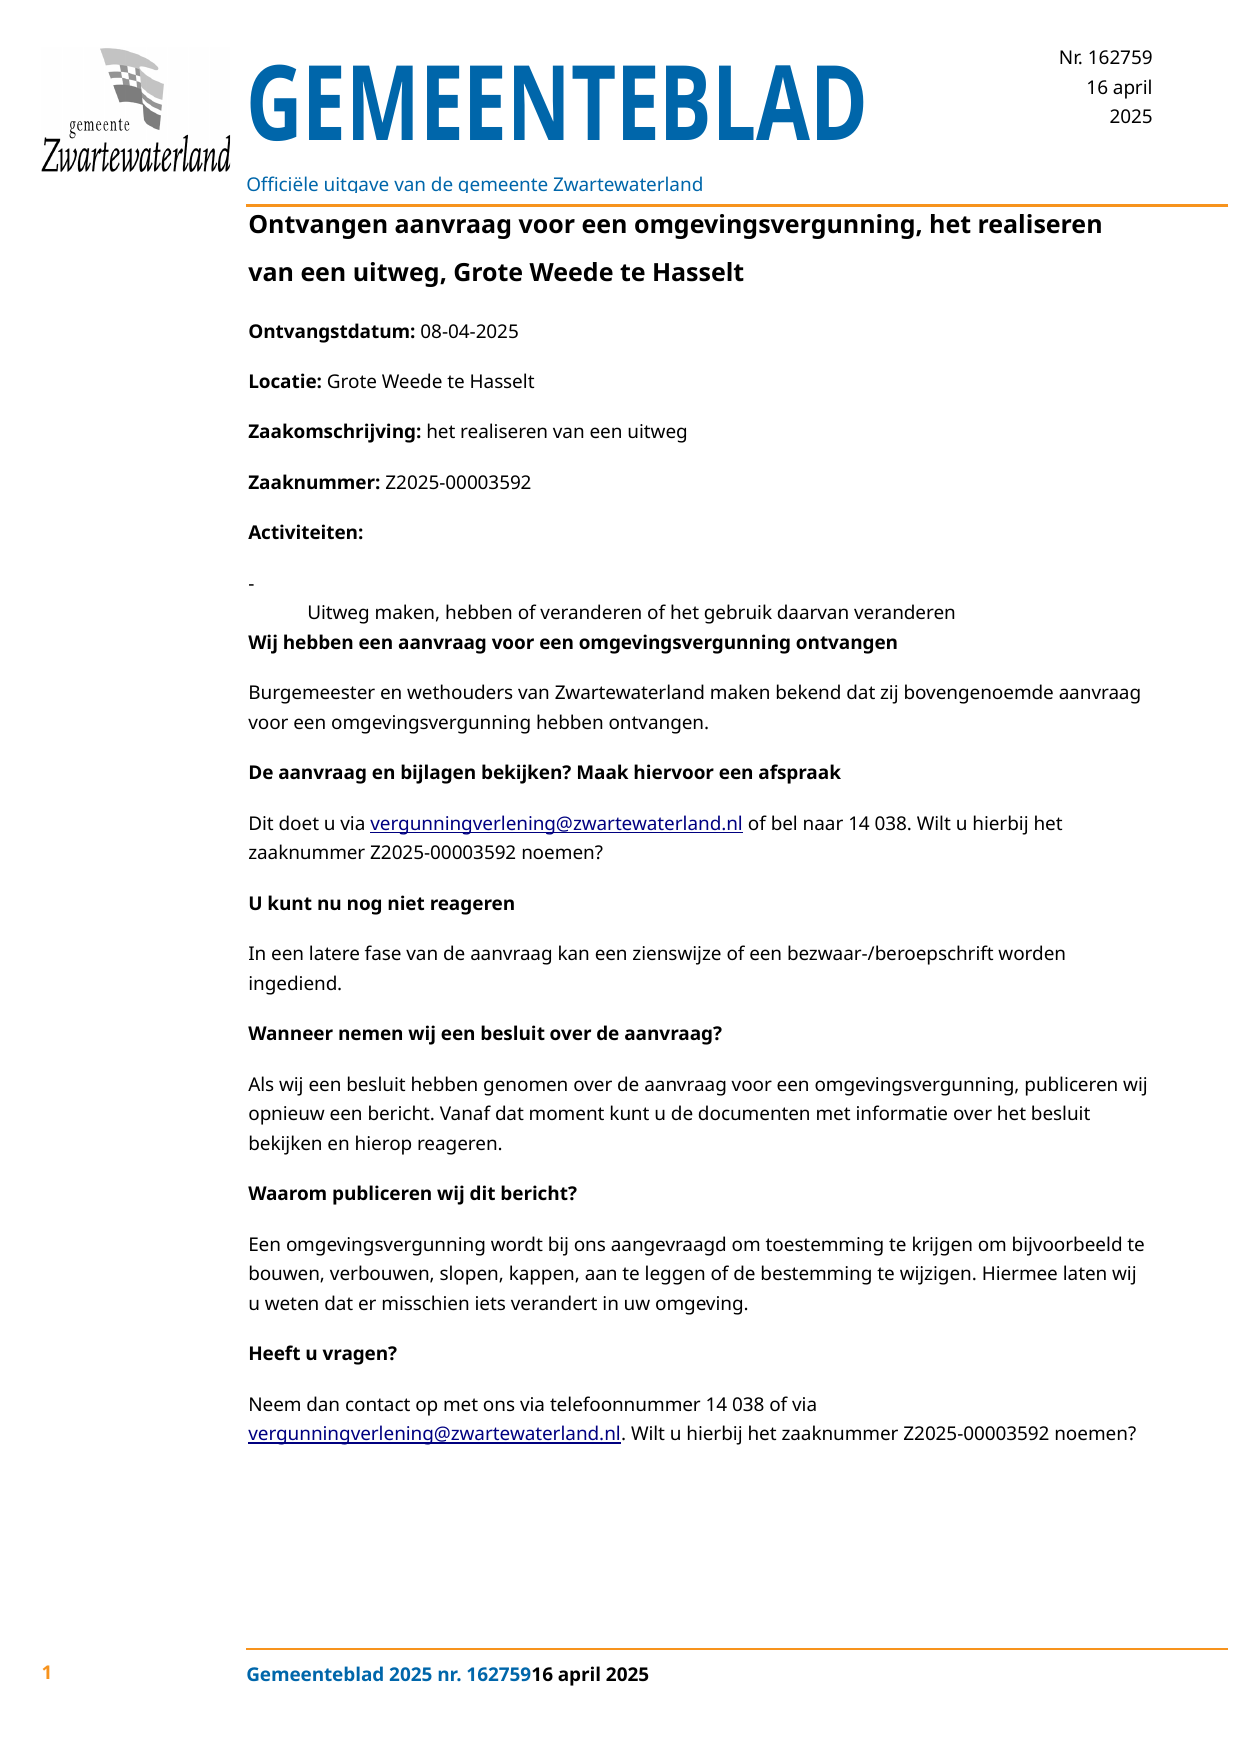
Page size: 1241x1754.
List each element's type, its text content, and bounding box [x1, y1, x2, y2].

text Wij hebben een aanvraag voor een omgevingsvergunning ontvangen [248, 629, 1152, 655]
text De aanvraag en bijlagen bekijken? Maak hiervoor een afspraak [248, 759, 1152, 785]
text Ontvangstdatum: 08-04-2025 [248, 318, 1152, 344]
text U kunt nu nog niet reageren [248, 890, 1152, 916]
text In een latere fase van de aanvraag kan een zienswijze of een bezwaar-/beroepschrift worden ingediend. [248, 940, 1152, 996]
text Een omgevingsvergunning wordt bij ons aangevraagd om toestemming te krijgen om bijvoorbeeld te bouwen, verbouwen, slopen, kappen, aan te leggen of de bestemming te wijzigen. Hiermee laten wij u weten dat er misschien iets verandert in uw omgeving. [248, 1231, 1152, 1316]
text Dit doet u via vergunningverlening@zwartewaterland.nl of bel naar 14 038. Wilt u hierbij het zaaknummer Z2025-00003592 noemen? [248, 810, 1152, 865]
text Wanneer nemen wij een besluit over de aanvraag? [248, 1020, 1152, 1046]
text Locatie: Grote Weede te Hasselt [248, 368, 1152, 394]
text Heeft u vragen? [248, 1340, 1152, 1366]
text Als wij een besluit hebben genomen over de aanvraag voor een omgevingsvergunning, publiceren wij opnieuw een bericht. Vanaf dat moment kunt u de documenten met informatie over het besluit bekijken en hierop reageren. [248, 1071, 1152, 1156]
text Zaaknummer: Z2025-00003592 [248, 469, 1152, 495]
text Waarom publiceren wij dit bericht? [248, 1180, 1152, 1206]
picture [41, 47, 231, 172]
text Burgemeester en wethouders van Zwartewaterland maken bekend dat zij bovengenoemde aanvraag voor een omgevingsvergunning hebben ontvangen. [248, 679, 1152, 735]
text Activiteiten: [248, 519, 1152, 545]
text Ontvangen aanvraag voor een omgevingsvergunning, het realiseren van een uitweg, Grote Weede te Hasselt [248, 207, 1152, 288]
text Neem dan contact op met ons via telefoonnummer 14 038 of via vergunningverlening@zwartewaterland.nl. Wilt u hierbij het zaaknummer Z2025-00003592 noemen? [248, 1391, 1152, 1446]
list Uitweg maken, hebben of veranderen of het gebruik daarvan veranderen [248, 599, 1152, 625]
text Zaakomschrijving: het realiseren van een uitweg [248, 419, 1152, 444]
